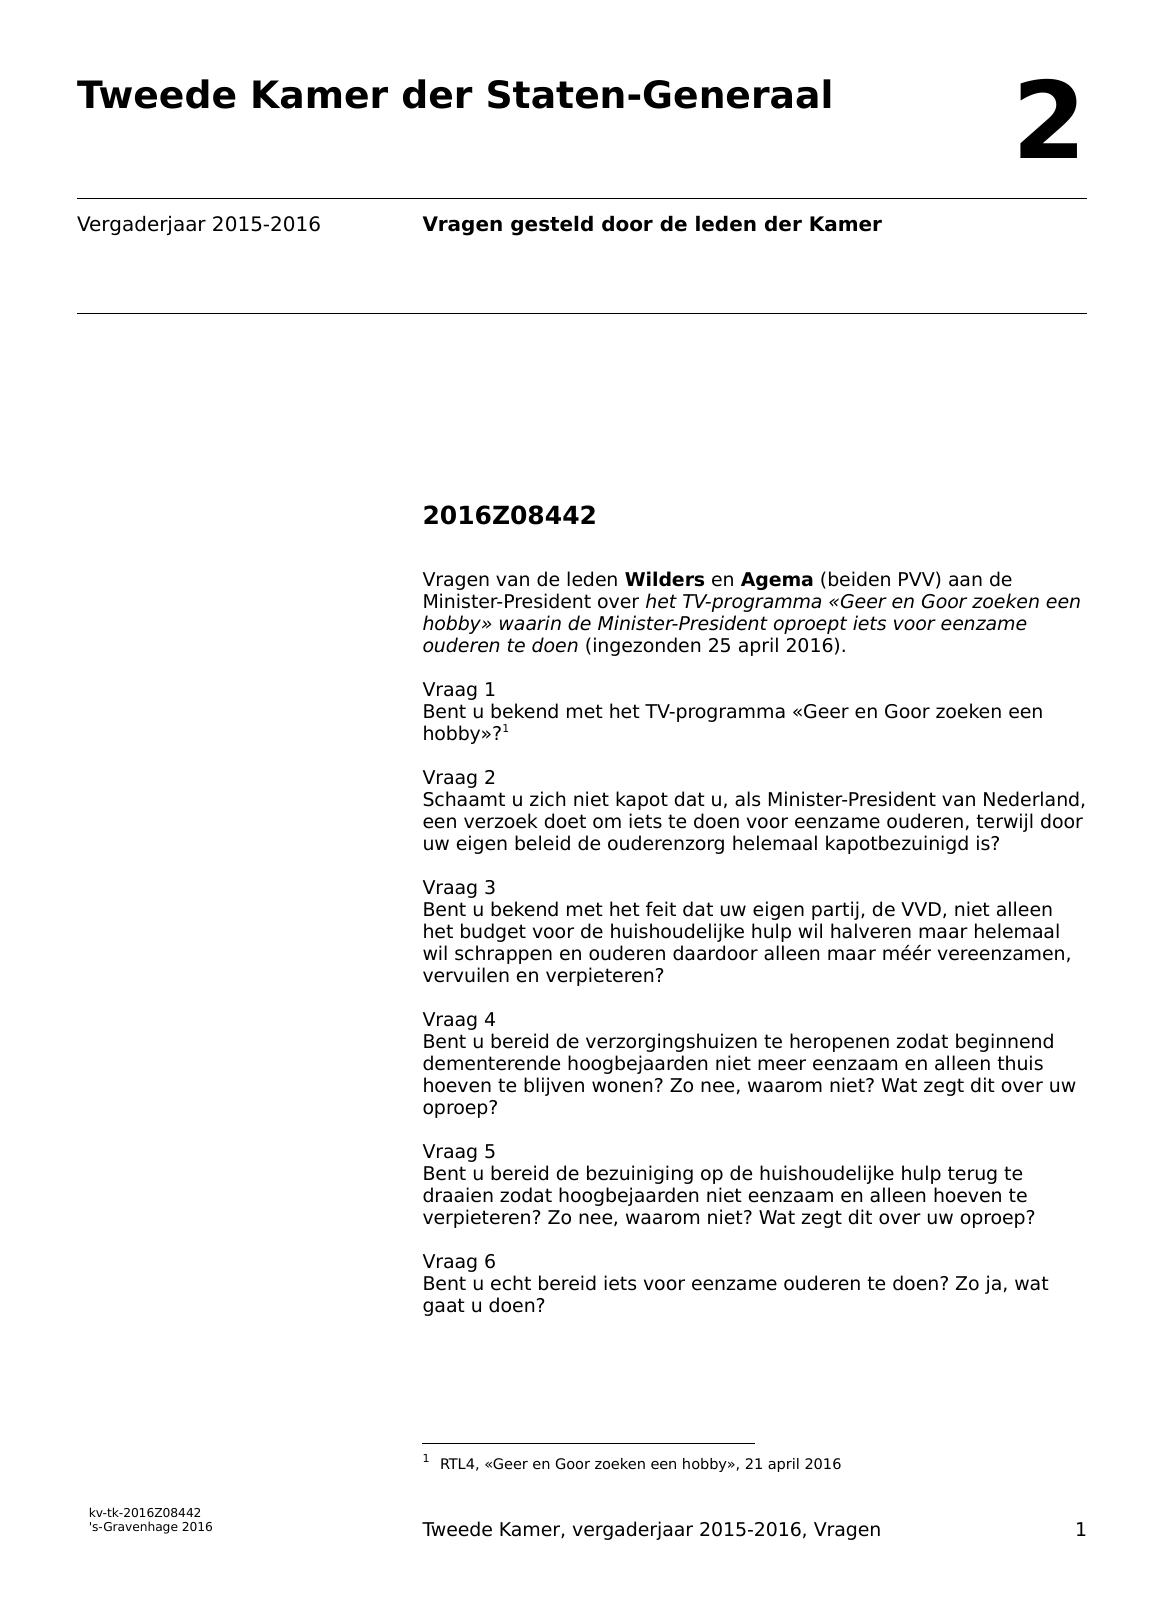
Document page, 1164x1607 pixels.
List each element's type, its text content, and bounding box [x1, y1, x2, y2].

table_header Tweede Kamer der Staten-Generaal [77, 59, 886, 198]
text Vraag 2 [422, 767, 1087, 789]
text Bent u bekend met het TV-programma «Geer en Goor zoeken een hobby»? [422, 701, 1087, 745]
text Bent u echt bereid iets voor eenzame ouderen te doen? Zo ja, wat gaat u doen? [422, 1273, 1087, 1317]
text Bent u bekend met het feit dat uw eigen partij, de VVD, niet alleen het budget voor de huishoudelijke hulp wil halveren maar helemaal wil schrappen en ouderen daardoor alleen maar méér vereenzamen, vervuilen en verpieteren? [422, 899, 1087, 987]
table_cell Vragen gesteld door de leden der Kamer [422, 199, 1087, 313]
text Vragen van de leden Wilders en Agema (beiden PVV) aan de Minister-President over het TV-programma «Geer en Goor zoeken een hobby» waarin de Minister-President oproept iets voor eenzame ouderen te doen (ingezonden 25 april 2016). [422, 569, 1087, 657]
text RTL4, «Geer en Goor zoeken een hobby», 21 april 2016 [422, 1452, 1087, 1474]
table_cell Vergaderjaar 2015-2016 [77, 199, 422, 313]
text Vraag 1 [422, 679, 1087, 701]
text Vraag 6 [422, 1251, 1087, 1273]
text Vraag 4 [422, 1009, 1087, 1031]
table_header 2 [886, 59, 1087, 198]
text Bent u bereid de verzorgingshuizen te heropenen zodat beginnend dementerende hoogbejaarden niet meer eenzaam en alleen thuis hoeven te blijven wonen? Zo nee, waarom niet? Wat zegt dit over uw oproep? [422, 1031, 1087, 1119]
text Vraag 5 [422, 1141, 1087, 1163]
text Vraag 3 [422, 877, 1087, 899]
text 2016Z08442 [422, 501, 1087, 531]
text Schaamt u zich niet kapot dat u, als Minister-President van Nederland, een verzoek doet om iets te doen voor eenzame ouderen, terwijl door uw eigen beleid de ouderenzorg helemaal kapotbezuinigd is? [422, 789, 1087, 855]
text Bent u bereid de bezuiniging op de huishoudelijke hulp terug te draaien zodat hoogbejaarden niet eenzaam en alleen hoeven te verpieteren? Zo nee, waarom niet? Wat zegt dit over uw oproep? [422, 1163, 1087, 1229]
text 's-Gravenhage 2016 [88, 1520, 323, 1534]
text kv-tk-2016Z08442 [88, 1506, 323, 1520]
